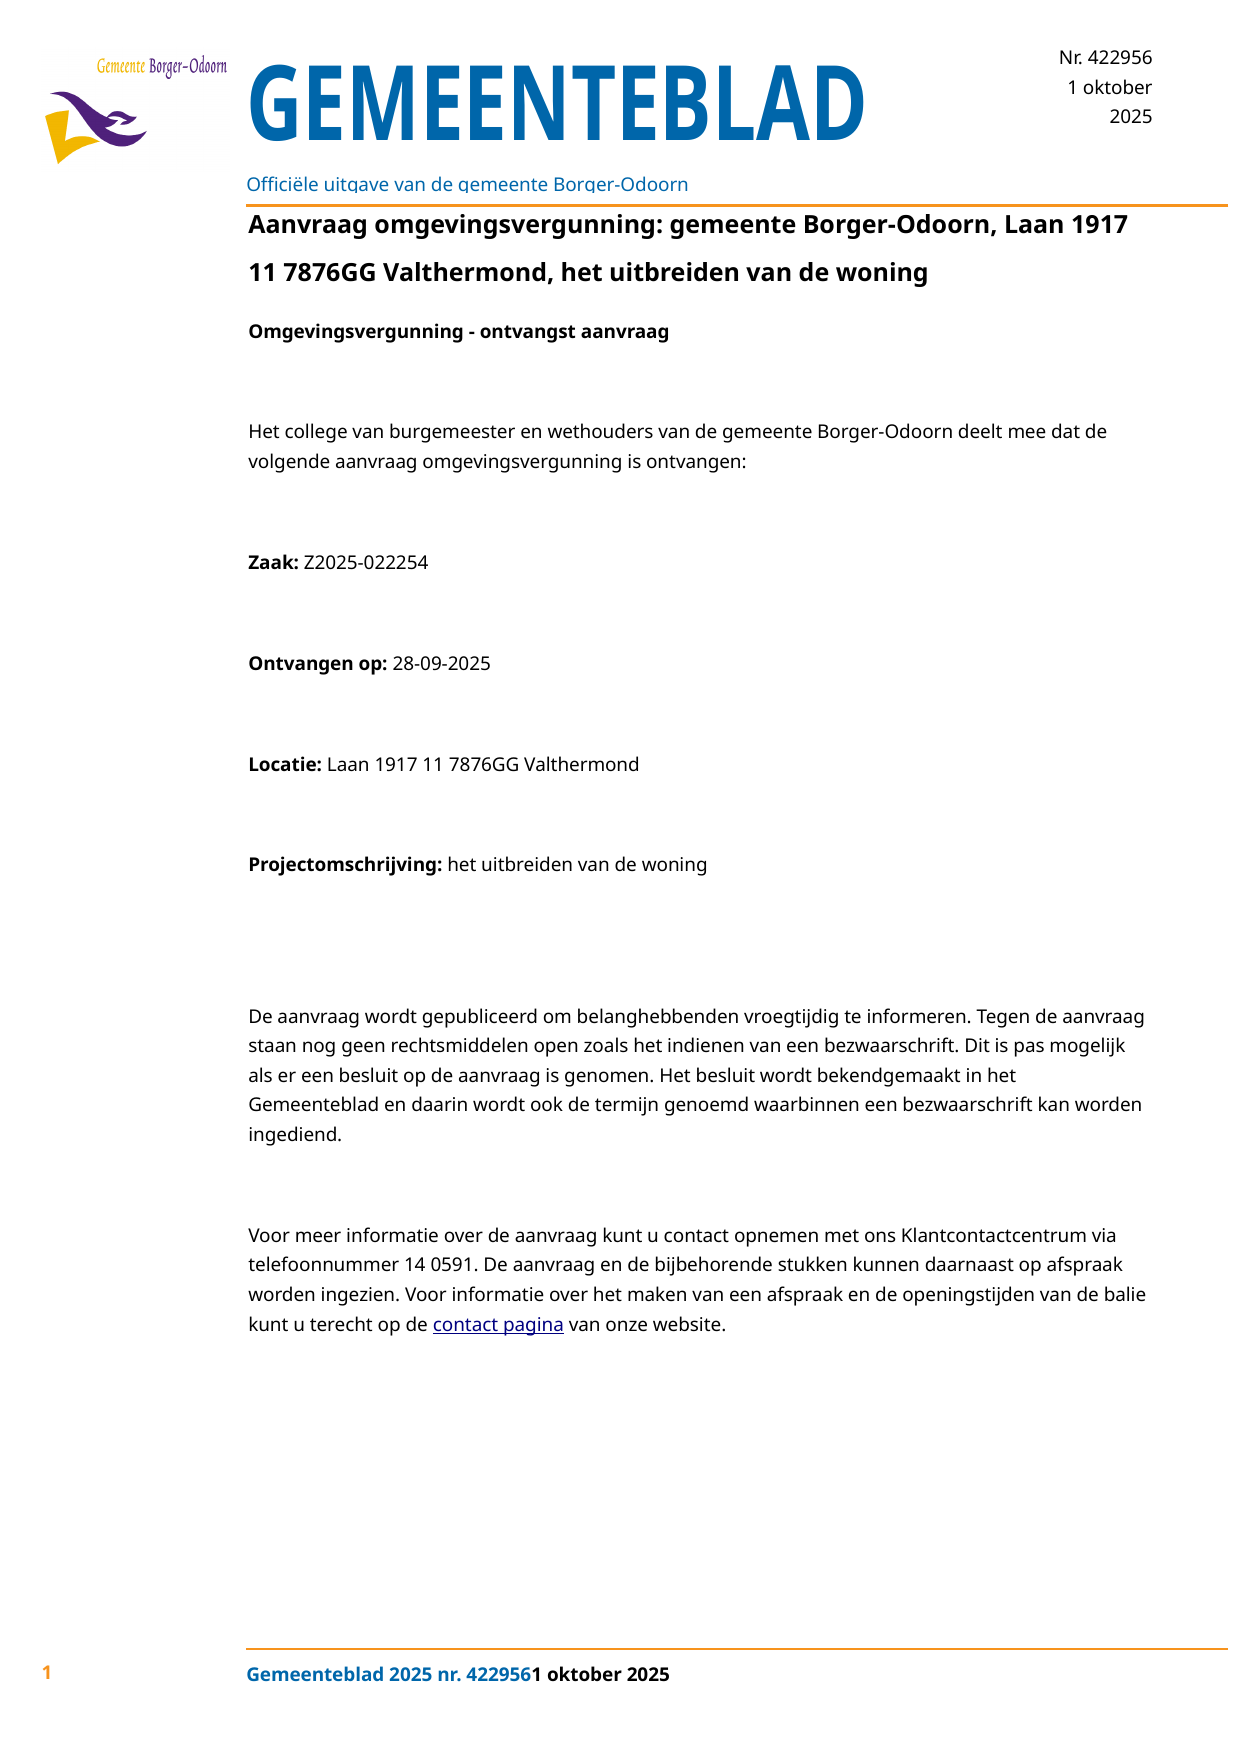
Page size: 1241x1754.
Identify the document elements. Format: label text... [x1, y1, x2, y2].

text Omgevingsvergunning - ontvangst aanvraag [248, 318, 1152, 344]
text Projectomschrijving: het uitbreiden van de woning [248, 852, 1152, 877]
text Voor meer informatie over de aanvraag kunt u contact opnemen met ons Klantcontactcentrum via telefoonnummer 14 0591. De aanvraag en de bijbehorende stukken kunnen daarnaast op afspraak worden ingezien. Voor informatie over het maken van een afspraak en de openingstijden van de balie kunt u terecht op de contact pagina van onze website. [248, 1222, 1152, 1337]
text Het college van burgemeester en wethouders van de gemeente Borger-Odoorn deelt mee dat de volgende aanvraag omgevingsvergunning is ontvangen: [248, 419, 1152, 474]
text Aanvraag omgevingsvergunning: gemeente Borger-Odoorn, Laan 1917 11 7876GG Valthermond, het uitbreiden van de woning [248, 207, 1152, 288]
text Ontvangen op: 28-09-2025 [248, 650, 1152, 676]
picture [41, 47, 231, 172]
text Zaak: Z2025-022254 [248, 549, 1152, 575]
text Locatie: Laan 1917 11 7876GG Valthermond [248, 751, 1152, 777]
text De aanvraag wordt gepubliceerd om belanghebbenden vroegtijdig te informeren. Tegen de aanvraag staan nog geen rechtsmiddelen open zoals het indienen van een bezwaarschrift. Dit is pas mogelijk als er een besluit op de aanvraag is genomen. Het besluit wordt bekendgemaakt in het Gemeenteblad en daarin wordt ook de termijn genoemd waarbinnen een bezwaarschrift kan worden ingediend. [248, 1003, 1152, 1147]
